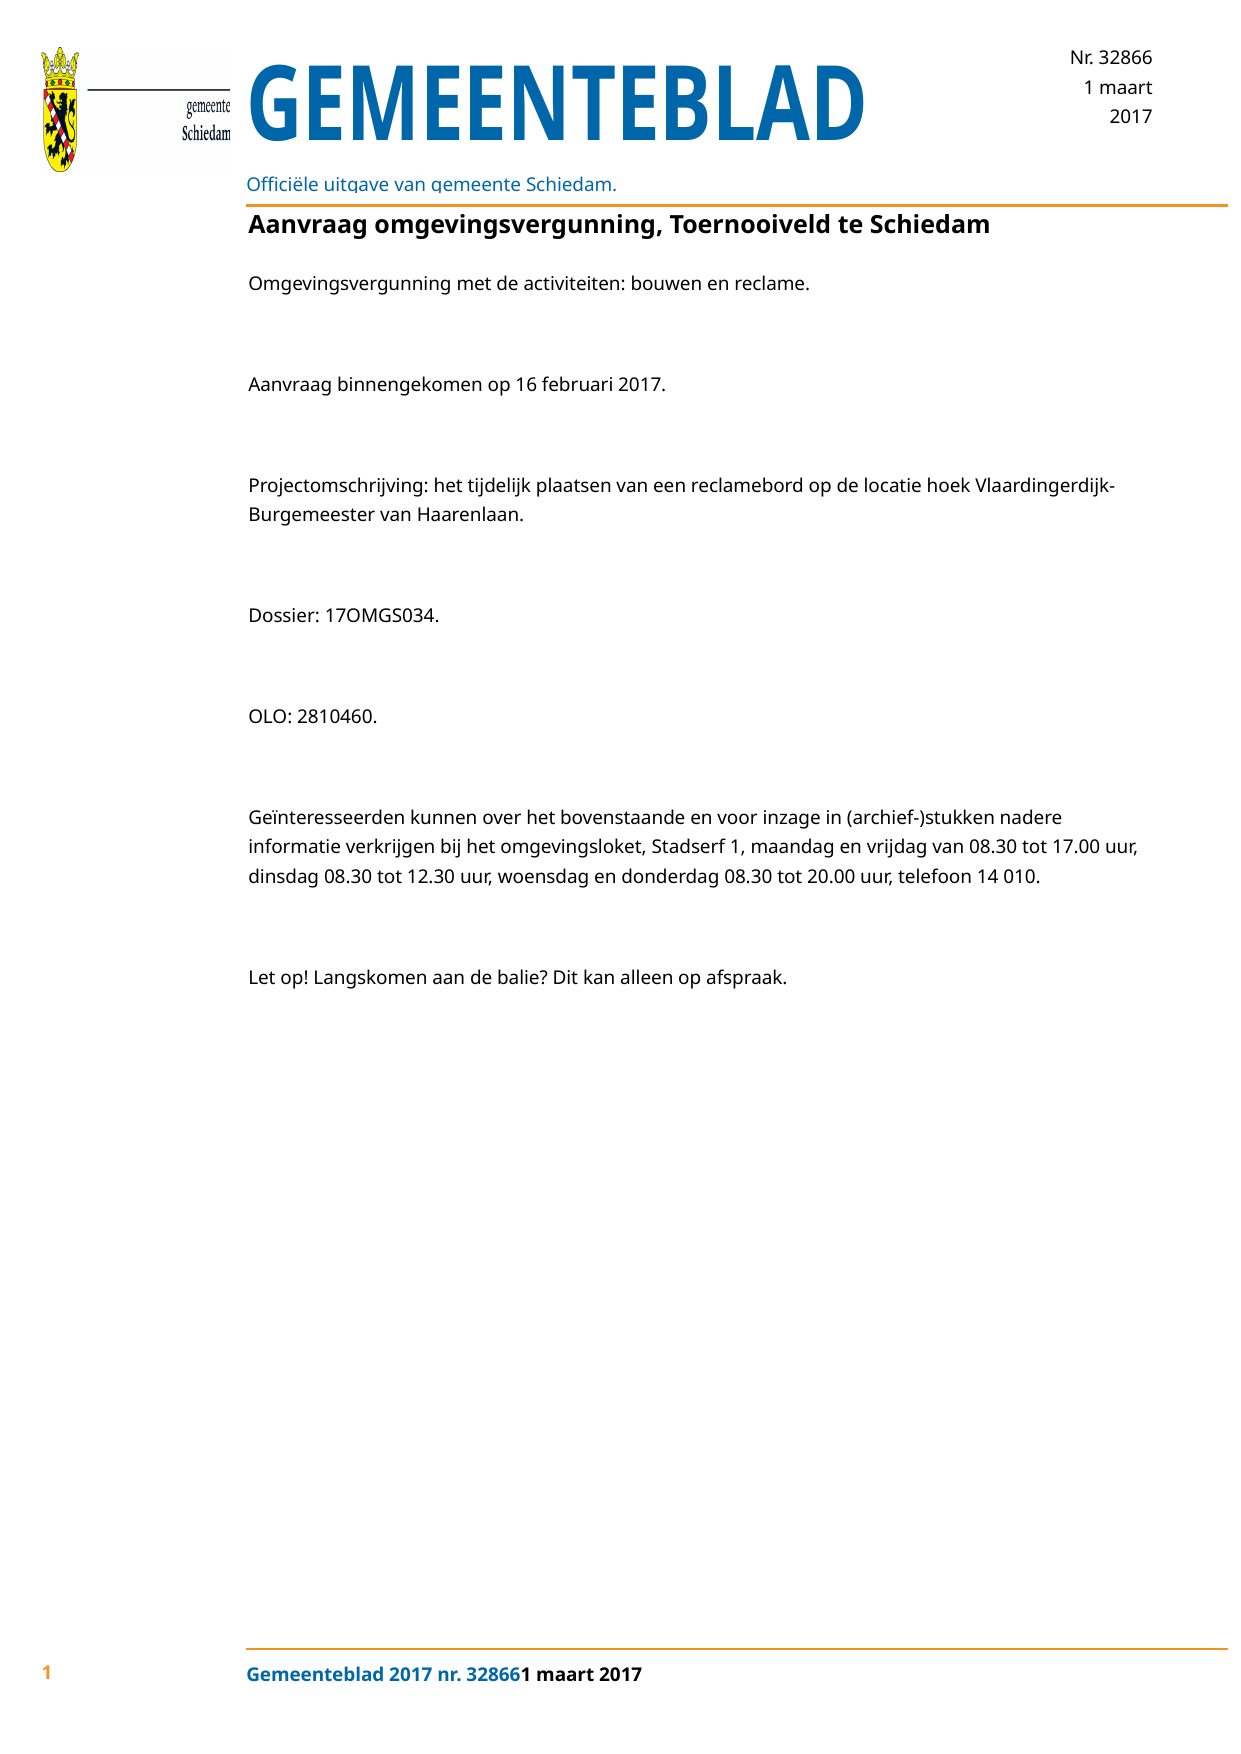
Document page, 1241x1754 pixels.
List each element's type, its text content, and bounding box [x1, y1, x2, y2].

text Geïnteresseerden kunnen over het bovenstaande en voor inzage in (archief-)stukken nadere informatie verkrijgen bij het omgevingsloket, Stadserf 1, maandag en vrijdag van 08.30 tot 17.00 uur, dinsdag 08.30 tot 12.30 uur, woensdag en donderdag 08.30 tot 20.00 uur, telefoon 14 010. [248, 804, 1152, 889]
picture [41, 47, 231, 172]
text Let op! Langskomen aan de balie? Dit kan alleen op afspraak. [248, 964, 1152, 990]
text Dossier: 17OMGS034. [248, 602, 1152, 628]
text Projectomschrijving: het tijdelijk plaatsen van een reclamebord op de locatie hoek Vlaardingerdijk-Burgemeester van Haarenlaan. [248, 472, 1152, 527]
text Omgevingsvergunning met de activiteiten: bouwen en reclame. [248, 270, 1152, 296]
text Aanvraag binnengekomen op 16 februari 2017. [248, 371, 1152, 397]
text Aanvraag omgevingsvergunning, Toernooiveld te Schiedam [248, 207, 1152, 241]
text OLO: 2810460. [248, 703, 1152, 729]
